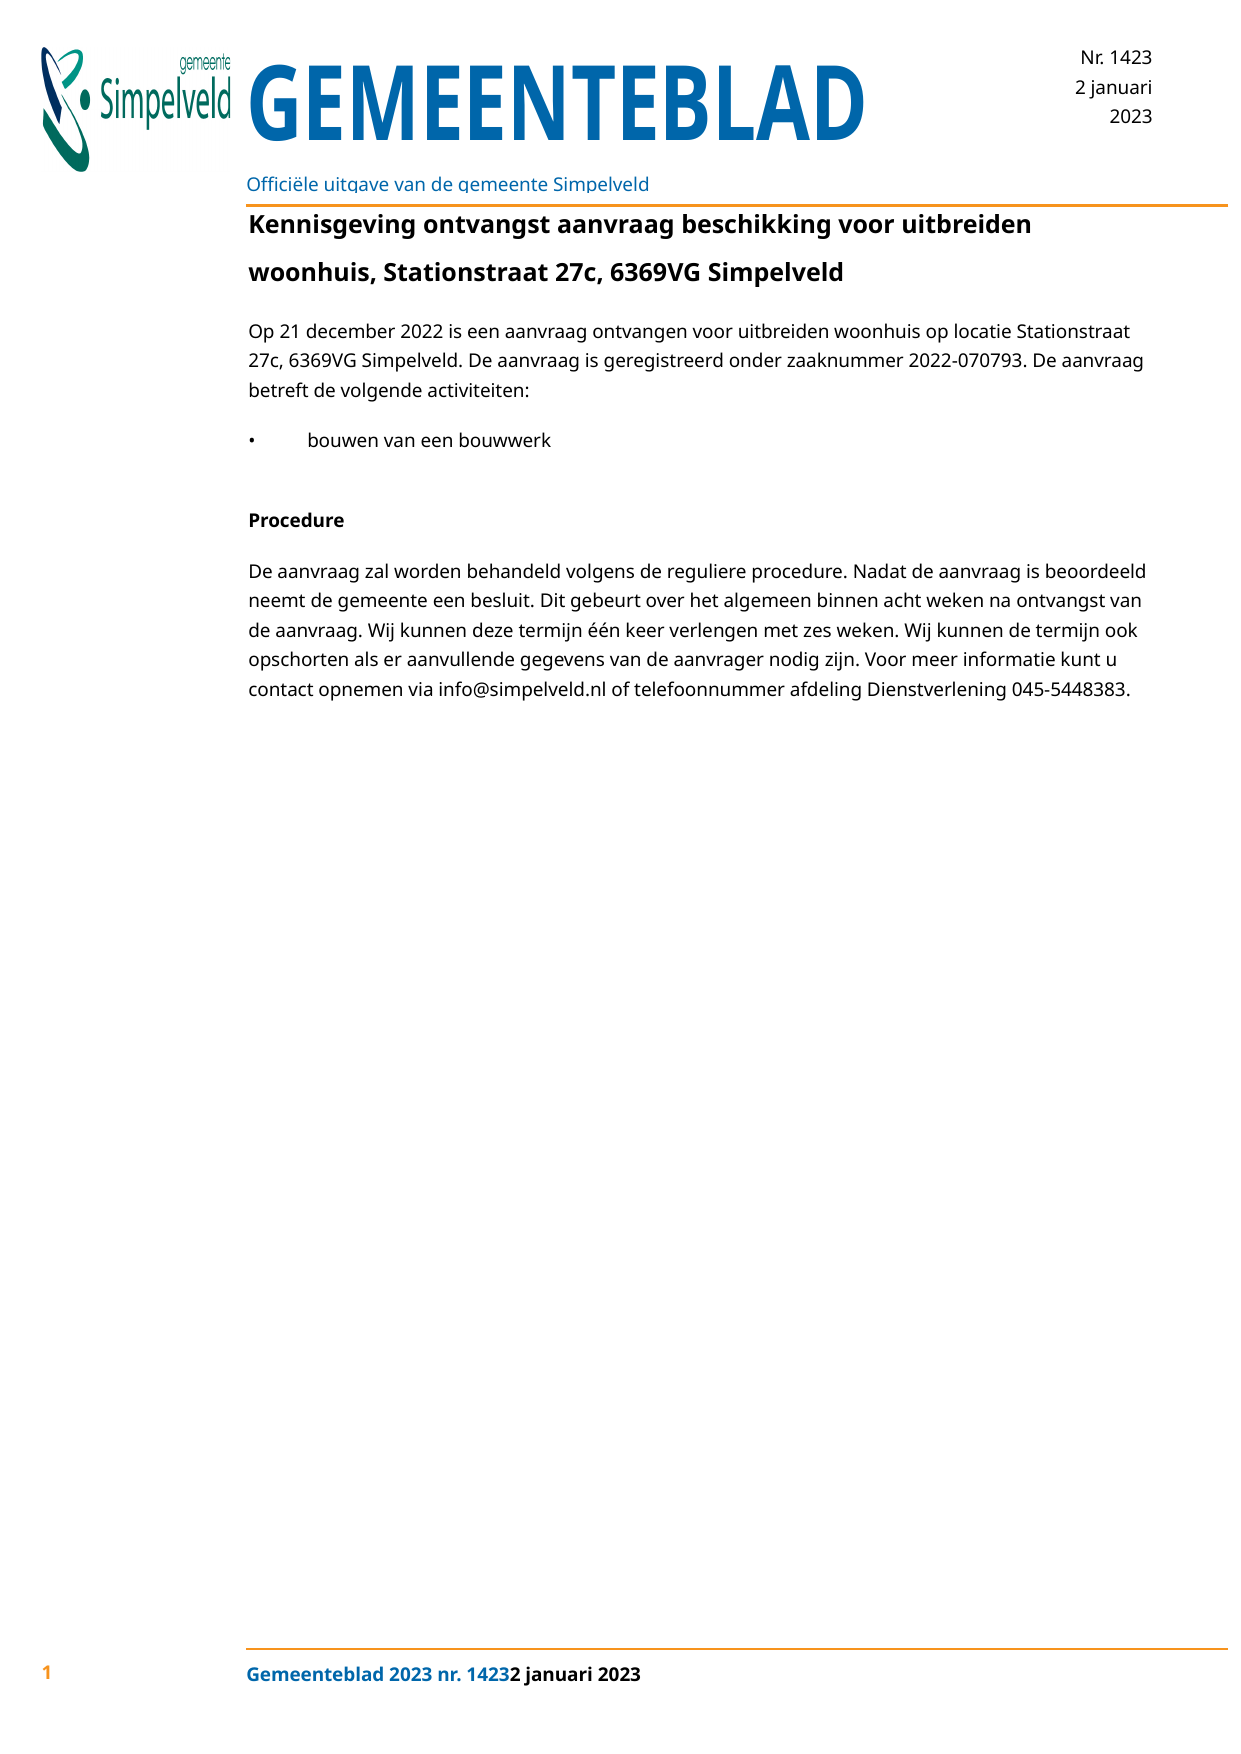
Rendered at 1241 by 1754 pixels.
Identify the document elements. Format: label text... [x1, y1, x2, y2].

list bouwen van een bouwwerk [248, 427, 1152, 453]
text Op 21 december 2022 is een aanvraag ontvangen voor uitbreiden woonhuis op locatie Stationstraat 27c, 6369VG Simpelveld. De aanvraag is geregistreerd onder zaaknummer 2022-070793. De aanvraag betreft de volgende activiteiten: [248, 318, 1152, 403]
picture [41, 47, 231, 172]
text Procedure [248, 507, 1152, 533]
text Kennisgeving ontvangst aanvraag beschikking voor uitbreiden woonhuis, Stationstraat 27c, 6369VG Simpelveld [248, 207, 1152, 288]
text De aanvraag zal worden behandeld volgens de reguliere procedure. Nadat de aanvraag is beoordeeld neemt de gemeente een besluit. Dit gebeurt over het algemeen binnen acht weken na ontvangst van de aanvraag. Wij kunnen deze termijn één keer verlengen met zes weken. Wij kunnen de termijn ook opschorten als er aanvullende gegevens van de aanvrager nodig zijn. Voor meer informatie kunt u contact opnemen via info@simpelveld.nl of telefoonnummer afdeling Dienstverlening 045-5448383. [248, 558, 1152, 702]
